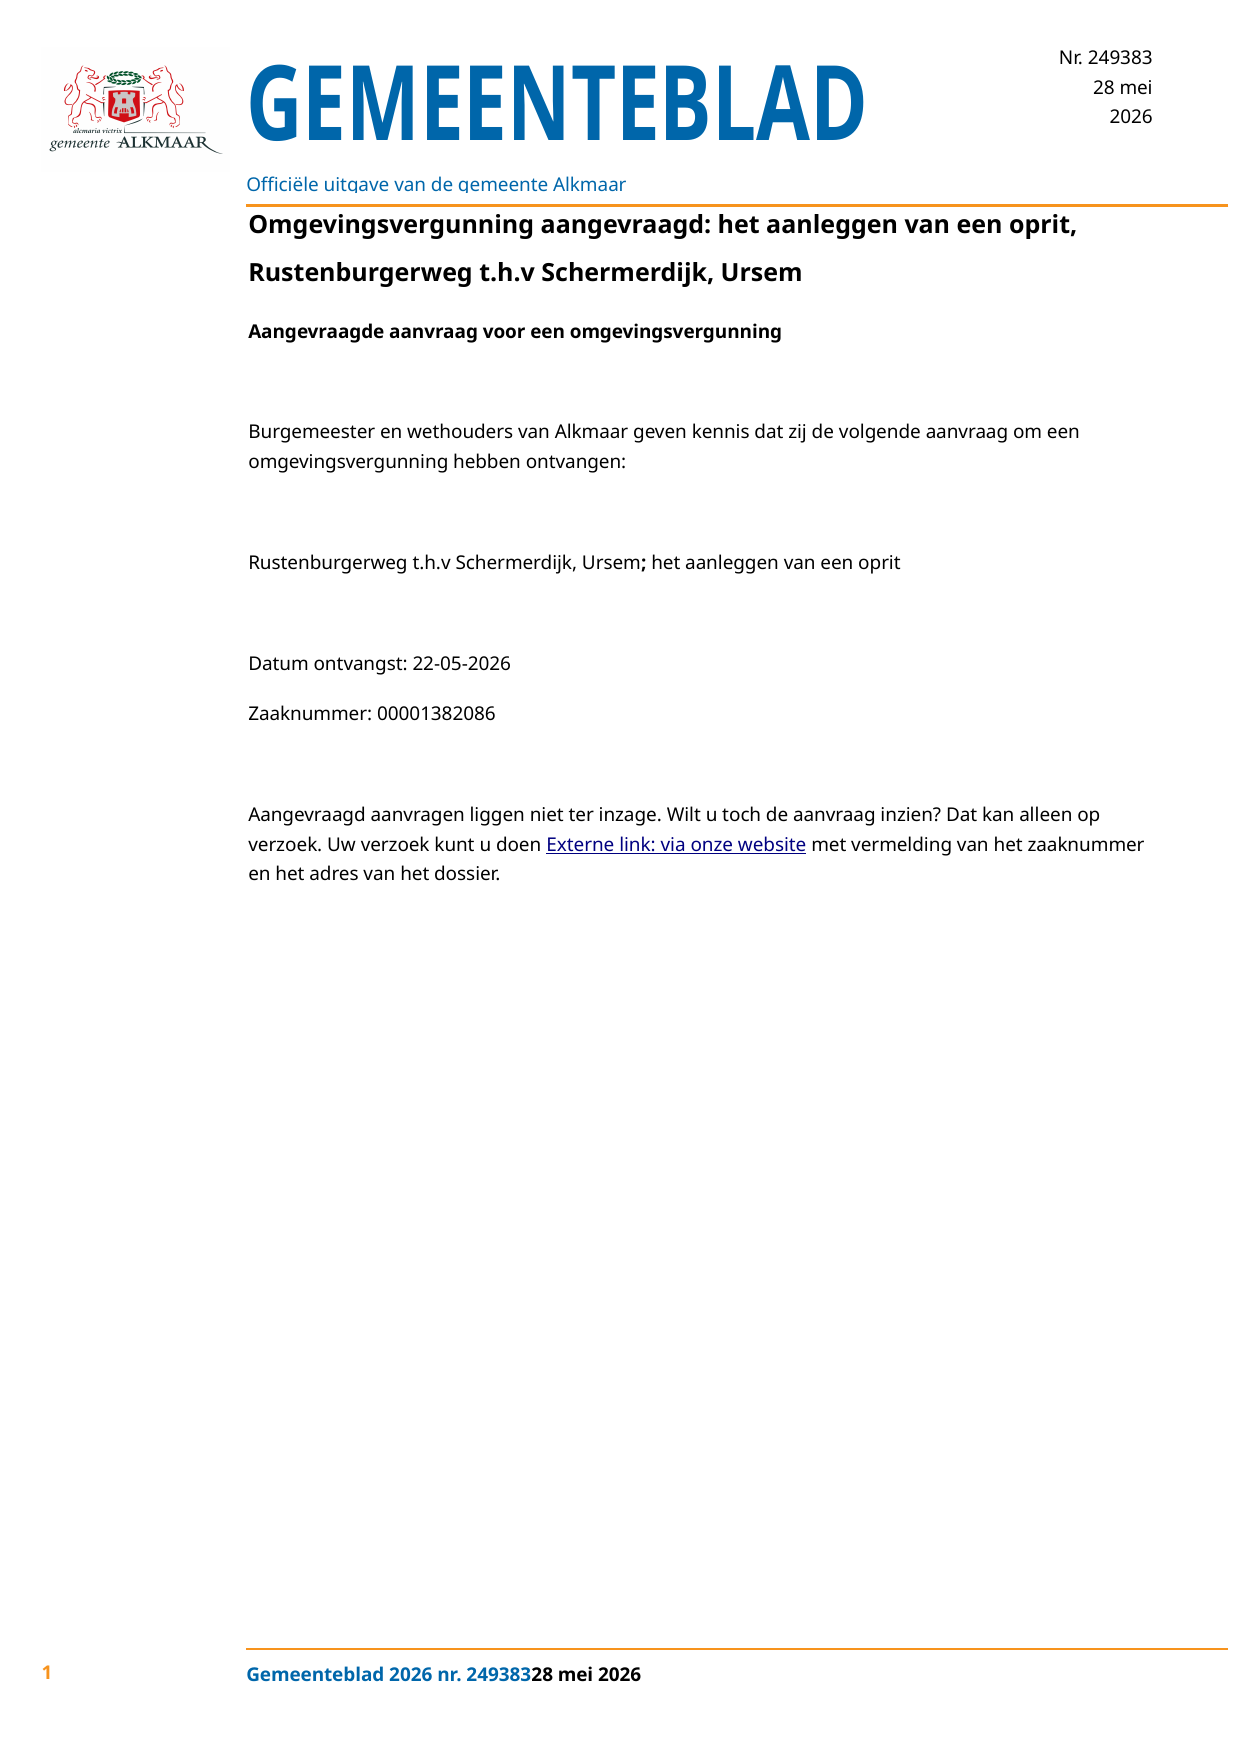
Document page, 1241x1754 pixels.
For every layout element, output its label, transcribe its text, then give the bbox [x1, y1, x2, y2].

text Datum ontvangst: 22-05-2026 [248, 650, 1152, 676]
text Aangevraagde aanvraag voor een omgevingsvergunning [248, 318, 1152, 344]
text Aangevraagd aanvragen liggen niet ter inzage. Wilt u toch de aanvraag inzien? Dat kan alleen op verzoek. Uw verzoek kunt u doen Externe link: via onze website met vermelding van het zaaknummer en het adres van het dossier. [248, 801, 1152, 886]
picture [41, 47, 231, 172]
text Zaaknummer: 00001382086 [248, 700, 1152, 726]
text Rustenburgerweg t.h.v Schermerdijk, Ursem; het aanleggen van een oprit [248, 549, 1152, 575]
text Omgevingsvergunning aangevraagd: het aanleggen van een oprit, Rustenburgerweg t.h.v Schermerdijk, Ursem [248, 207, 1152, 288]
text Burgemeester en wethouders van Alkmaar geven kennis dat zij de volgende aanvraag om een omgevingsvergunning hebben ontvangen: [248, 419, 1152, 474]
